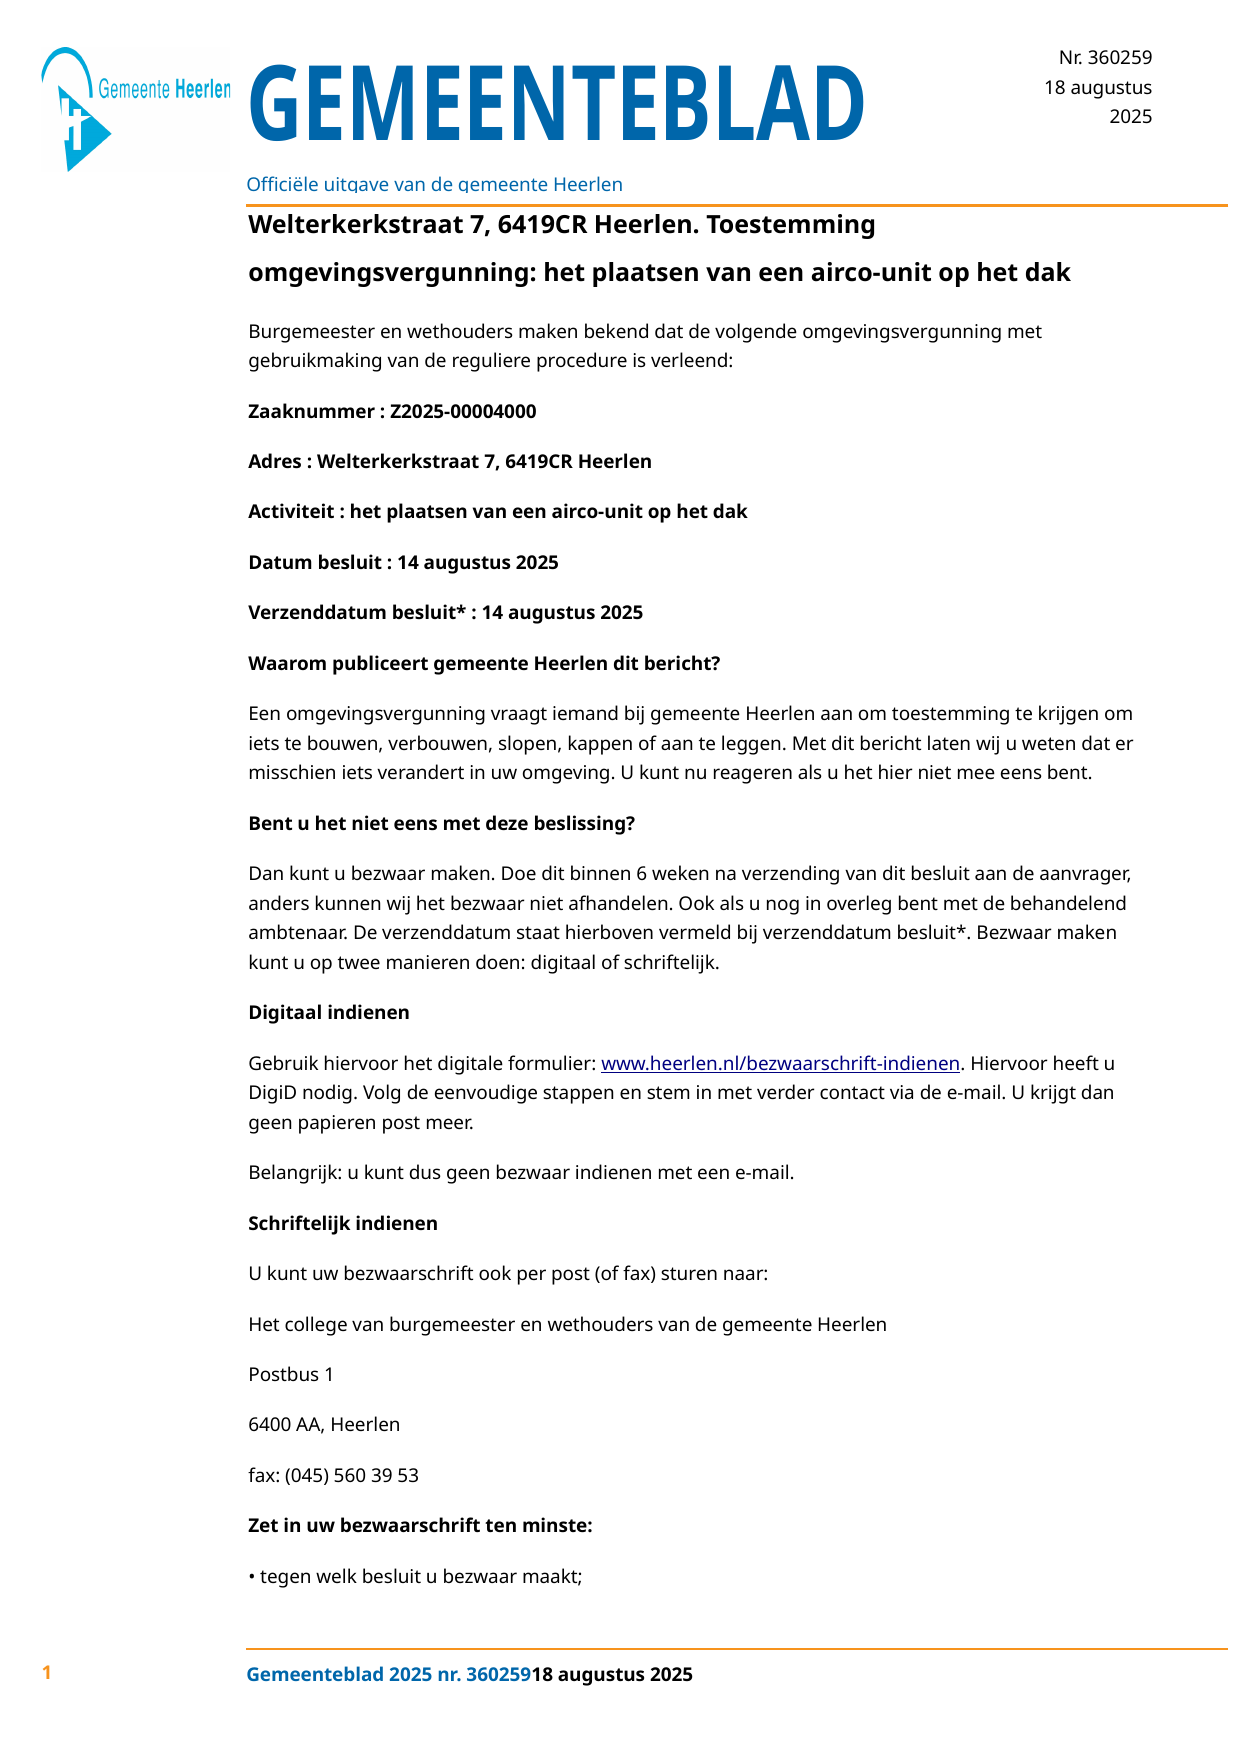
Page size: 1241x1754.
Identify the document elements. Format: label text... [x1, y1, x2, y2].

text Verzenddatum besluit* : 14 augustus 2025 [248, 599, 1152, 625]
picture [41, 47, 59, 70]
text Digitaal indienen [248, 999, 1152, 1025]
text Activiteit : het plaatsen van een airco-unit op het dak [248, 499, 1152, 524]
text Datum besluit : 14 augustus 2025 [248, 549, 1152, 575]
text Zaaknummer : Z2025-00004000 [248, 398, 1152, 424]
text Waarom publiceert gemeente Heerlen dit bericht? [248, 650, 1152, 676]
text Zet in uw bezwaarschrift ten minste: [248, 1512, 1152, 1538]
text Bent u het niet eens met deze beslissing? [248, 810, 1152, 836]
text Burgemeester en wethouders maken bekend dat de volgende omgevingsvergunning met gebruikmaking van de reguliere procedure is verleend: [248, 318, 1152, 373]
text 6400 AA, Heerlen [248, 1412, 1152, 1437]
text • tegen welk besluit u bezwaar maakt; [248, 1563, 1152, 1589]
text Schriftelijk indienen [248, 1210, 1152, 1236]
text Een omgevingsvergunning vraagt iemand bij gemeente Heerlen aan om toestemming te krijgen om iets te bouwen, verbouwen, slopen, kappen of aan te leggen. Met dit bericht laten wij u weten dat er misschien iets verandert in uw omgeving. U kunt nu reageren als u het hier niet mee eens bent. [248, 700, 1152, 785]
text U kunt uw bezwaarschrift ook per post (of fax) sturen naar: [248, 1260, 1152, 1286]
text Gebruik hiervoor het digitale formulier: www.heerlen.nl/bezwaarschrift-indienen. Hiervoor heeft u DigiD nodig. Volg de eenvoudige stappen en stem in met verder contact via de e-mail. U krijgt dan geen papieren post meer. [248, 1050, 1152, 1135]
picture [41, 47, 231, 172]
text Adres : Welterkerkstraat 7, 6419CR Heerlen [248, 448, 1152, 474]
text Belangrijk: u kunt dus geen bezwaar indienen met een e-mail. [248, 1159, 1152, 1185]
text Postbus 1 [248, 1361, 1152, 1387]
text Het college van burgemeester en wethouders van de gemeente Heerlen [248, 1311, 1152, 1337]
text Dan kunt u bezwaar maken. Doe dit binnen 6 weken na verzending van dit besluit aan de aanvrager, anders kunnen wij het bezwaar niet afhandelen. Ook als u nog in overleg bent met de behandelend ambtenaar. De verzenddatum staat hierboven vermeld bij verzenddatum besluit*. Bezwaar maken kunt u op twee manieren doen: digitaal of schriftelijk. [248, 860, 1152, 975]
text Welterkerkstraat 7, 6419CR Heerlen. Toestemming omgevingsvergunning: het plaatsen van een airco-unit op het dak [248, 207, 1152, 288]
text fax: (045) 560 39 53 [248, 1462, 1152, 1488]
